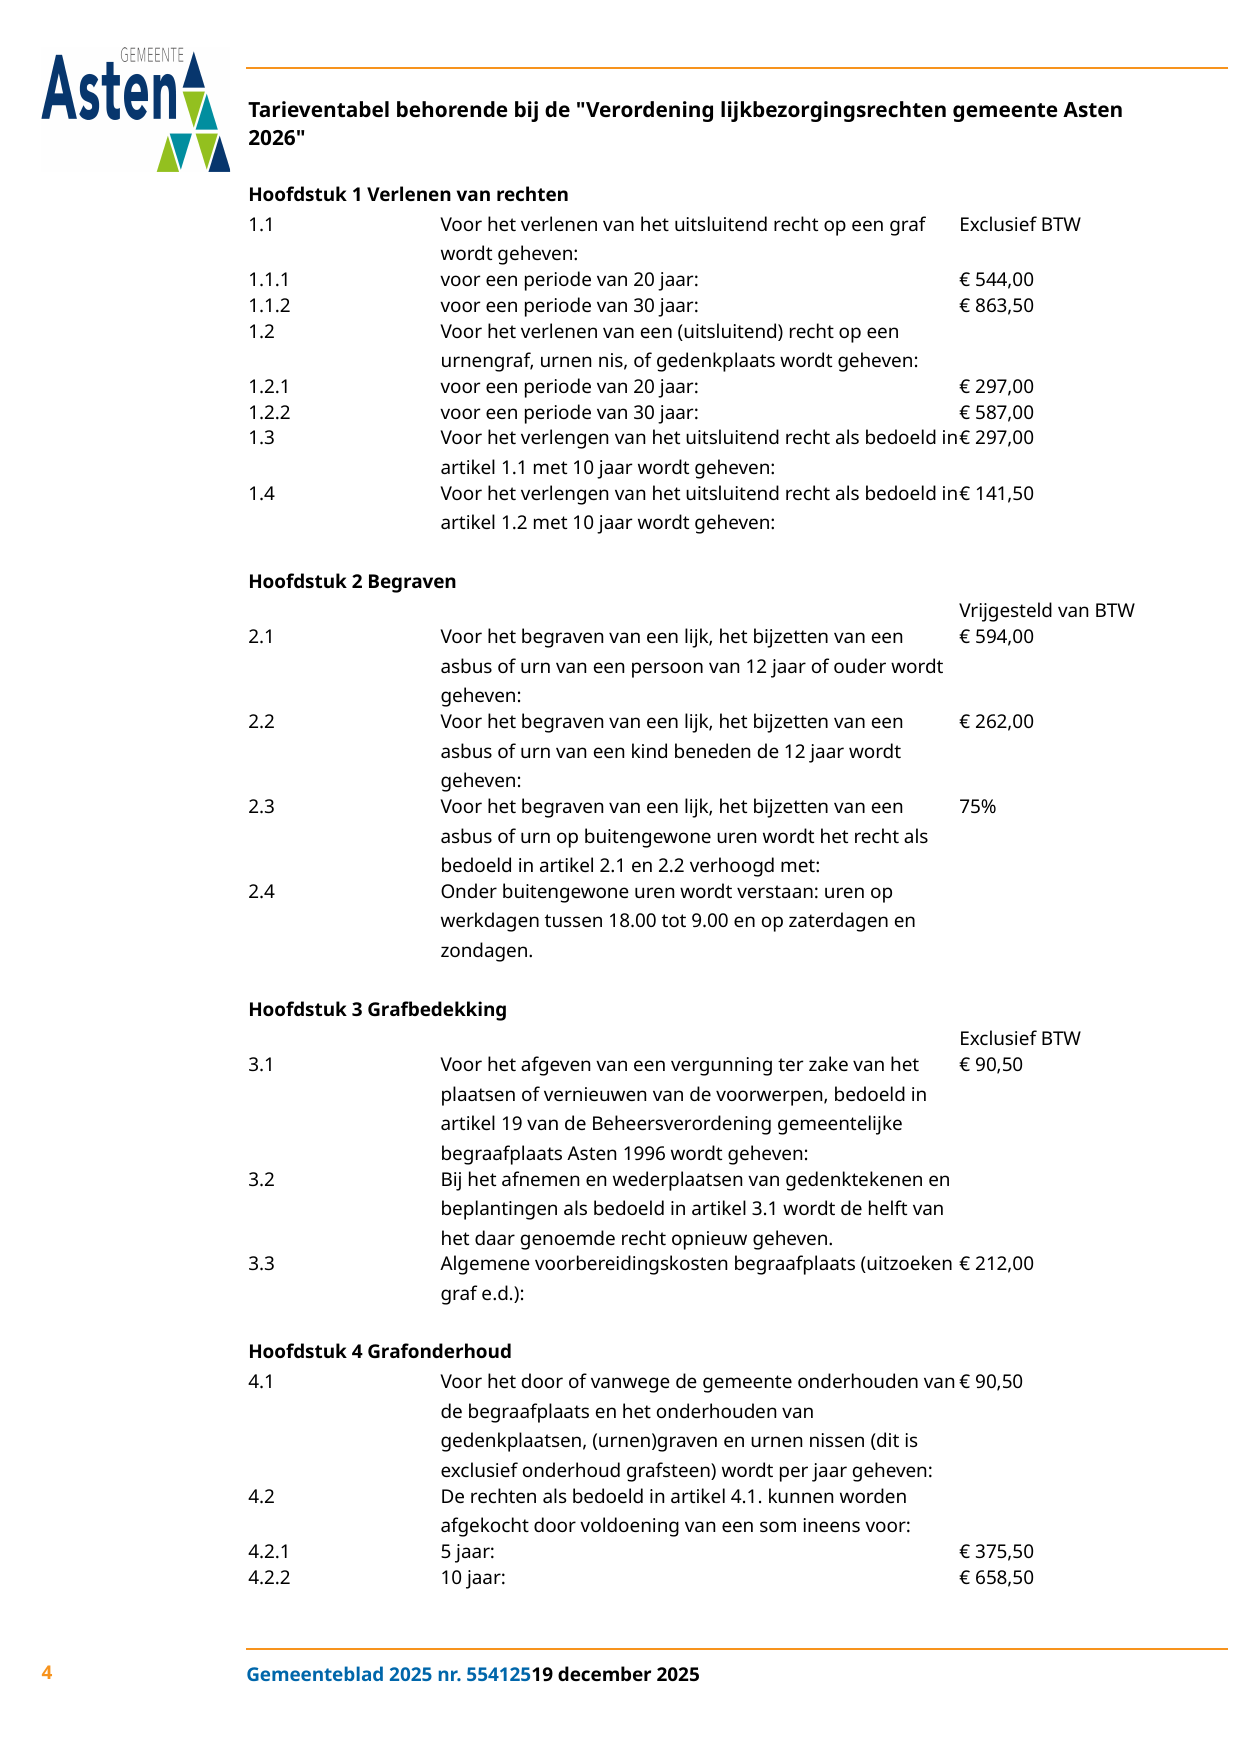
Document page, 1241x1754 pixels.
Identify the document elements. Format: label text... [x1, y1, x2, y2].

table_header Exclusief BTW [959, 1026, 1152, 1051]
table_cell € 297,00 [959, 373, 1152, 399]
table_header 1.1 [248, 211, 440, 266]
table_cell voor een periode van 20 jaar: [440, 266, 959, 292]
table_cell Onder buitengewone uren wordt verstaan: uren op werkdagen tussen 18.00 tot 9.00 en op zaterdagen en zondagen. [440, 878, 959, 963]
table_header Exclusief BTW [959, 211, 1152, 266]
table_cell 1.2 [248, 318, 440, 373]
table_header € 90,50 [959, 1369, 1152, 1483]
text Hoofdstuk 4 Grafonderhoud [248, 1339, 1152, 1364]
table_cell Voor het verlenen van een (uitsluitend) recht op een urnengraf, urnen nis, of gedenkplaats wordt geheven: [440, 318, 959, 373]
table_cell 1.3 [248, 425, 440, 480]
table_cell 1.1.1 [248, 266, 440, 292]
table_cell [959, 1483, 1152, 1538]
table_cell 2.2 [248, 708, 440, 793]
table_cell € 587,00 [959, 399, 1152, 424]
table_cell 3.3 [248, 1251, 440, 1306]
table_cell 2.4 [248, 878, 440, 963]
table_cell 5 jaar: [440, 1538, 959, 1564]
table_cell € 90,50 [959, 1051, 1152, 1166]
table_cell 2.1 [248, 624, 440, 708]
table_cell € 658,50 [959, 1564, 1152, 1590]
table_header [440, 1026, 959, 1051]
table_header [248, 1026, 440, 1051]
table_cell € 141,50 [959, 480, 1152, 535]
table_cell Voor het verlengen van het uitsluitend recht als bedoeld in artikel 1.2 met 10 jaar wordt geheven: [440, 480, 959, 535]
table_cell € 297,00 [959, 425, 1152, 480]
table_cell 1.2.2 [248, 399, 440, 424]
table_header [440, 598, 959, 623]
table_cell 1.4 [248, 480, 440, 535]
table_cell 10 jaar: [440, 1564, 959, 1590]
table_cell € 262,00 [959, 708, 1152, 793]
table_cell Voor het begraven van een lijk, het bijzetten van een asbus of urn van een kind beneden de 12 jaar wordt geheven: [440, 708, 959, 793]
table_cell € 594,00 [959, 624, 1152, 708]
text Hoofdstuk 1 Verlenen van rechten [248, 181, 1152, 207]
table_header 4.1 [248, 1369, 440, 1483]
table_cell Algemene voorbereidingskosten begraafplaats (uitzoeken graf e.d.): [440, 1251, 959, 1306]
table_cell € 375,50 [959, 1538, 1152, 1564]
text Hoofdstuk 2 Begraven [248, 568, 1152, 594]
table_cell Voor het begraven van een lijk, het bijzetten van een asbus of urn van een persoon van 12 jaar of ouder wordt geheven: [440, 624, 959, 708]
table_cell € 544,00 [959, 266, 1152, 292]
table_cell De rechten als bedoeld in artikel 4.1. kunnen worden afgekocht door voldoening van een som ineens voor: [440, 1483, 959, 1538]
table_cell [959, 878, 1152, 963]
table_cell Voor het verlengen van het uitsluitend recht als bedoeld in artikel 1.1 met 10 jaar wordt geheven: [440, 425, 959, 480]
table_cell voor een periode van 30 jaar: [440, 399, 959, 424]
table_cell 3.1 [248, 1051, 440, 1166]
table_cell voor een periode van 30 jaar: [440, 292, 959, 318]
table_cell € 863,50 [959, 292, 1152, 318]
table_cell € 212,00 [959, 1251, 1152, 1306]
table_header Vrijgesteld van BTW [959, 598, 1152, 623]
text Hoofdstuk 3 Grafbedekking [248, 996, 1152, 1022]
table_cell 4.2 [248, 1483, 440, 1538]
picture [41, 47, 231, 172]
table_cell 75% [959, 793, 1152, 878]
table_header Voor het door of vanwege de gemeente onderhouden van de begraafplaats en het onderhouden van gedenkplaatsen, (urnen)graven en urnen nissen (dit is exclusief onderhoud grafsteen) wordt per jaar geheven: [440, 1369, 959, 1483]
table_cell 4.2.1 [248, 1538, 440, 1564]
table_header Voor het verlenen van het uitsluitend recht op een graf wordt geheven: [440, 211, 959, 266]
table_cell Voor het afgeven van een vergunning ter zake van het plaatsen of vernieuwen van de voorwerpen, bedoeld in artikel 19 van de Beheersverordening gemeentelijke begraafplaats Asten 1996 wordt geheven: [440, 1051, 959, 1166]
table_cell 1.1.2 [248, 292, 440, 318]
table_cell Voor het begraven van een lijk, het bijzetten van een asbus of urn op buitengewone uren wordt het recht als bedoeld in artikel 2.1 en 2.2 verhoogd met: [440, 793, 959, 878]
table_cell [959, 1166, 1152, 1251]
table_cell 2.3 [248, 793, 440, 878]
table_cell [959, 318, 1152, 373]
table_header [248, 598, 440, 623]
table_cell 3.2 [248, 1166, 440, 1251]
table_cell voor een periode van 20 jaar: [440, 373, 959, 399]
table_cell 1.2.1 [248, 373, 440, 399]
text Tarieventabel behorende bij de "Verordening lijkbezorgingsrechten gemeente Asten 2026" [248, 95, 1152, 152]
table_cell 4.2.2 [248, 1564, 440, 1590]
table_cell Bij het afnemen en wederplaatsen van gedenktekenen en beplantingen als bedoeld in artikel 3.1 wordt de helft van het daar genoemde recht opnieuw geheven. [440, 1166, 959, 1251]
